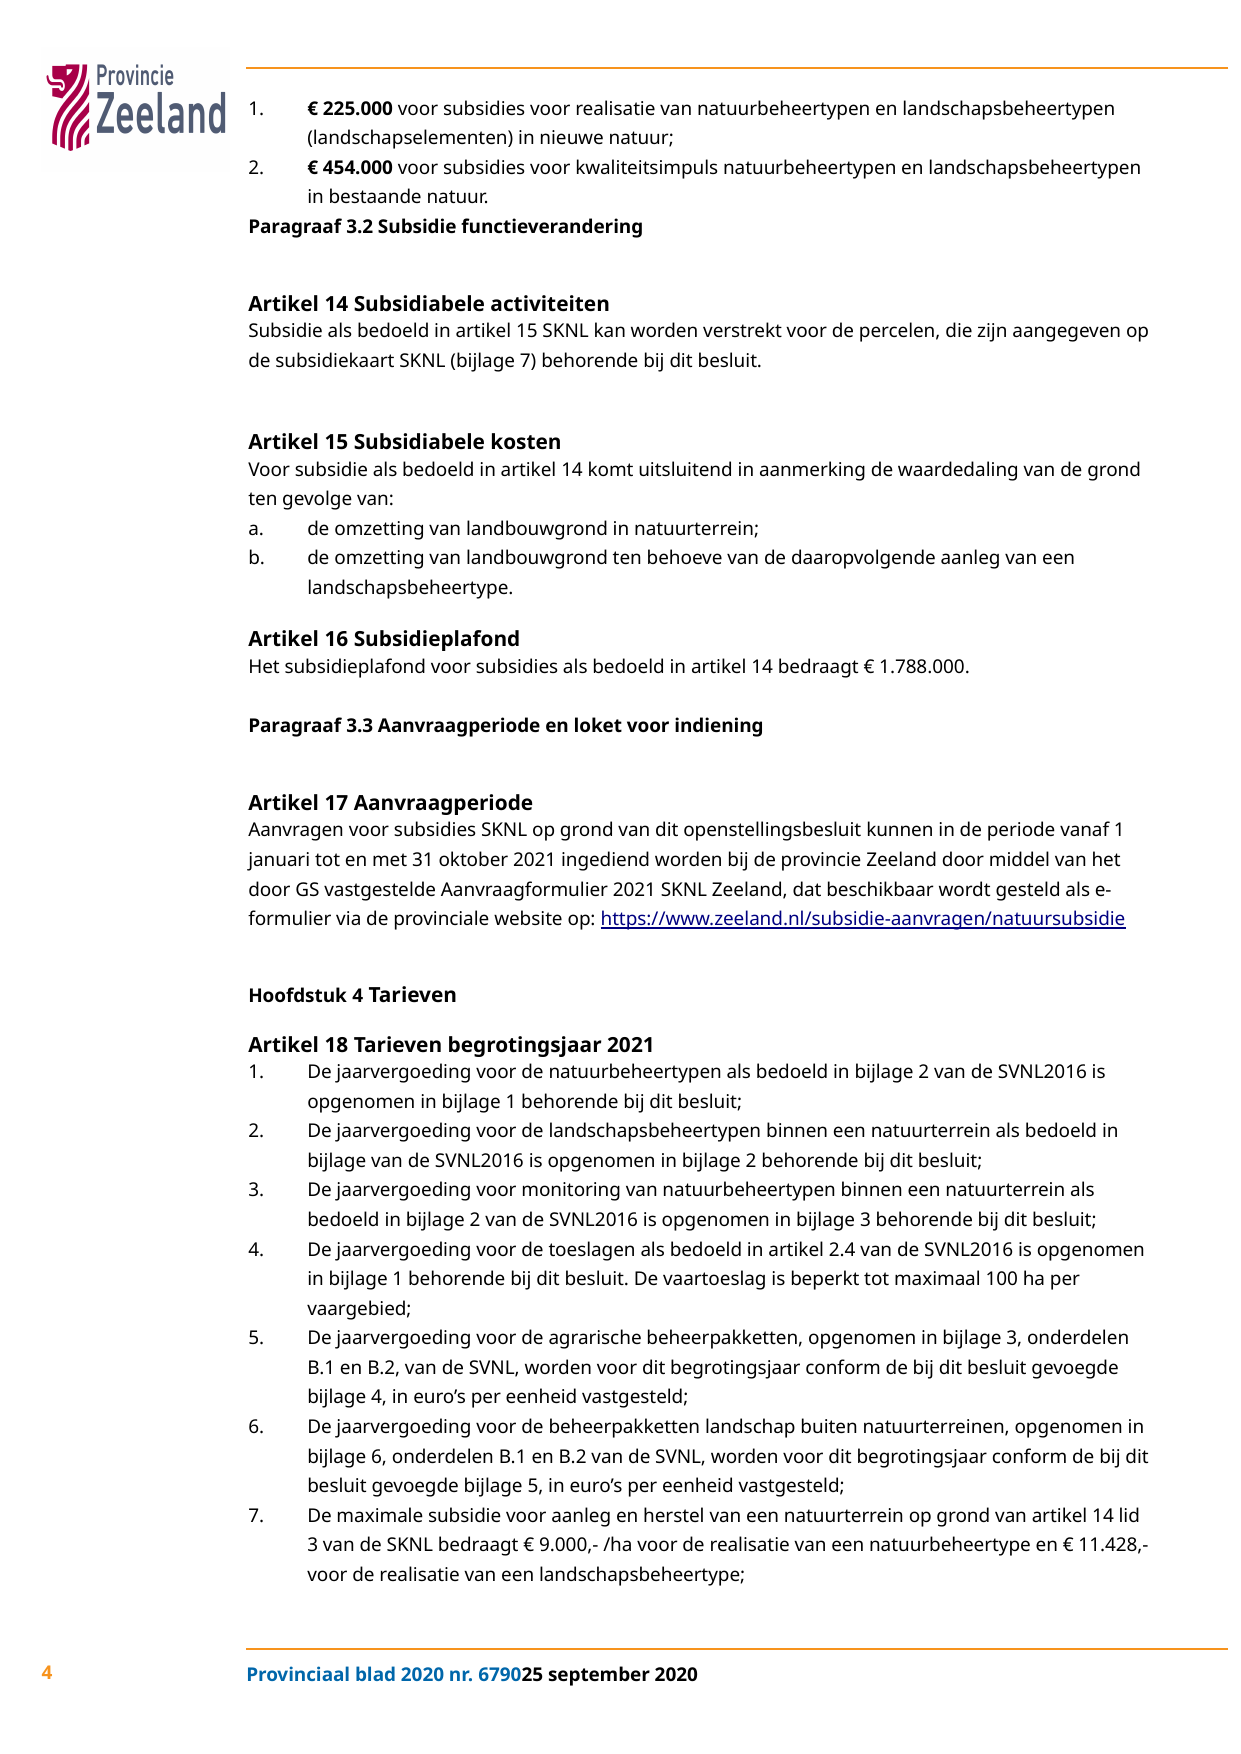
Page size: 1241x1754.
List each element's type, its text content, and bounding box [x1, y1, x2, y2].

text Subsidie als bedoeld in artikel 15 SKNL kan worden verstrekt voor de percelen, die zijn aangegeven op de subsidiekaart SKNL (bijlage 7) behorende bij dit besluit. [248, 318, 1152, 373]
list € 454.000 voor subsidies voor kwaliteitsimpuls natuurbeheertypen en landschapsbeheertypen in bestaande natuur. [248, 154, 1152, 209]
list € 225.000 voor subsidies voor realisatie van natuurbeheertypen en landschapsbeheertypen (landschapselementen) in nieuwe natuur; [248, 95, 1152, 150]
text Artikel 14 Subsidiabele activiteiten [248, 289, 1152, 318]
text Artikel 17 Aanvraagperiode [248, 788, 1152, 817]
list De maximale subsidie voor aanleg en herstel van een natuurterrein op grond van artikel 14 lid 3 van de SKNL bedraagt € 9.000,- /ha voor de realisatie van een natuurbeheertype en € 11.428,- voor de realisatie van een landschapsbeheertype; [248, 1502, 1152, 1587]
text Hoofdstuk 4 Tarieven [248, 981, 1152, 1009]
text Paragraaf 3.3 Aanvraagperiode en loket voor indiening [248, 712, 1152, 738]
text Het subsidieplafond voor subsidies als bedoeld in artikel 14 bedraagt € 1.788.000. [248, 653, 1152, 679]
text Aanvragen voor subsidies SKNL op grond van dit openstellingsbesluit kunnen in de periode vanaf 1 januari tot en met 31 oktober 2021 ingediend worden bij de provincie Zeeland door middel van het door GS vastgestelde Aanvraagformulier 2021 SKNL Zeeland, dat beschikbaar wordt gesteld als e- formulier via de provinciale website op: https://www.zeeland.nl/subsidie-aanvragen/natuursubsidie [248, 817, 1152, 931]
list De jaarvergoeding voor de natuurbeheertypen als bedoeld in bijlage 2 van de SVNL2016 is opgenomen in bijlage 1 behorende bij dit besluit; [248, 1058, 1152, 1114]
list De jaarvergoeding voor monitoring van natuurbeheertypen binnen een natuurterrein als bedoeld in bijlage 2 van de SVNL2016 is opgenomen in bijlage 3 behorende bij dit besluit; [248, 1177, 1152, 1232]
text Artikel 15 Subsidiabele kosten [248, 427, 1152, 456]
text Artikel 16 Subsidieplafond [248, 624, 1152, 653]
text Paragraaf 3.2 Subsidie functieverandering [248, 213, 1152, 239]
list De jaarvergoeding voor de agrarische beheerpakketten, opgenomen in bijlage 3, onderdelen B.1 en B.2, van de SVNL, worden voor dit begrotingsjaar conform de bij dit besluit gevoegde bijlage 4, in euro’s per eenheid vastgesteld; [248, 1324, 1152, 1409]
list de omzetting van landbouwgrond in natuurterrein; [248, 515, 1152, 541]
list De jaarvergoeding voor de beheerpakketten landschap buiten natuurterreinen, opgenomen in bijlage 6, onderdelen B.1 en B.2 van de SVNL, worden voor dit begrotingsjaar conform de bij dit besluit gevoegde bijlage 5, in euro’s per eenheid vastgesteld; [248, 1413, 1152, 1498]
list de omzetting van landbouwgrond ten behoeve van de daaropvolgende aanleg van een landschapsbeheertype. [248, 544, 1152, 600]
list De jaarvergoeding voor de landschapsbeheertypen binnen een natuurterrein als bedoeld in bijlage van de SVNL2016 is opgenomen in bijlage 2 behorende bij dit besluit; [248, 1117, 1152, 1173]
list De jaarvergoeding voor de toeslagen als bedoeld in artikel 2.4 van de SVNL2016 is opgenomen in bijlage 1 behorende bij dit besluit. De vaartoeslag is beperkt tot maximaal 100 ha per vaargebied; [248, 1236, 1152, 1321]
text Voor subsidie als bedoeld in artikel 14 komt uitsluitend in aanmerking de waardedaling van de grond ten gevolge van: [248, 456, 1152, 511]
text Artikel 18 Tarieven begrotingsjaar 2021 [248, 1030, 1152, 1058]
picture [41, 47, 231, 172]
